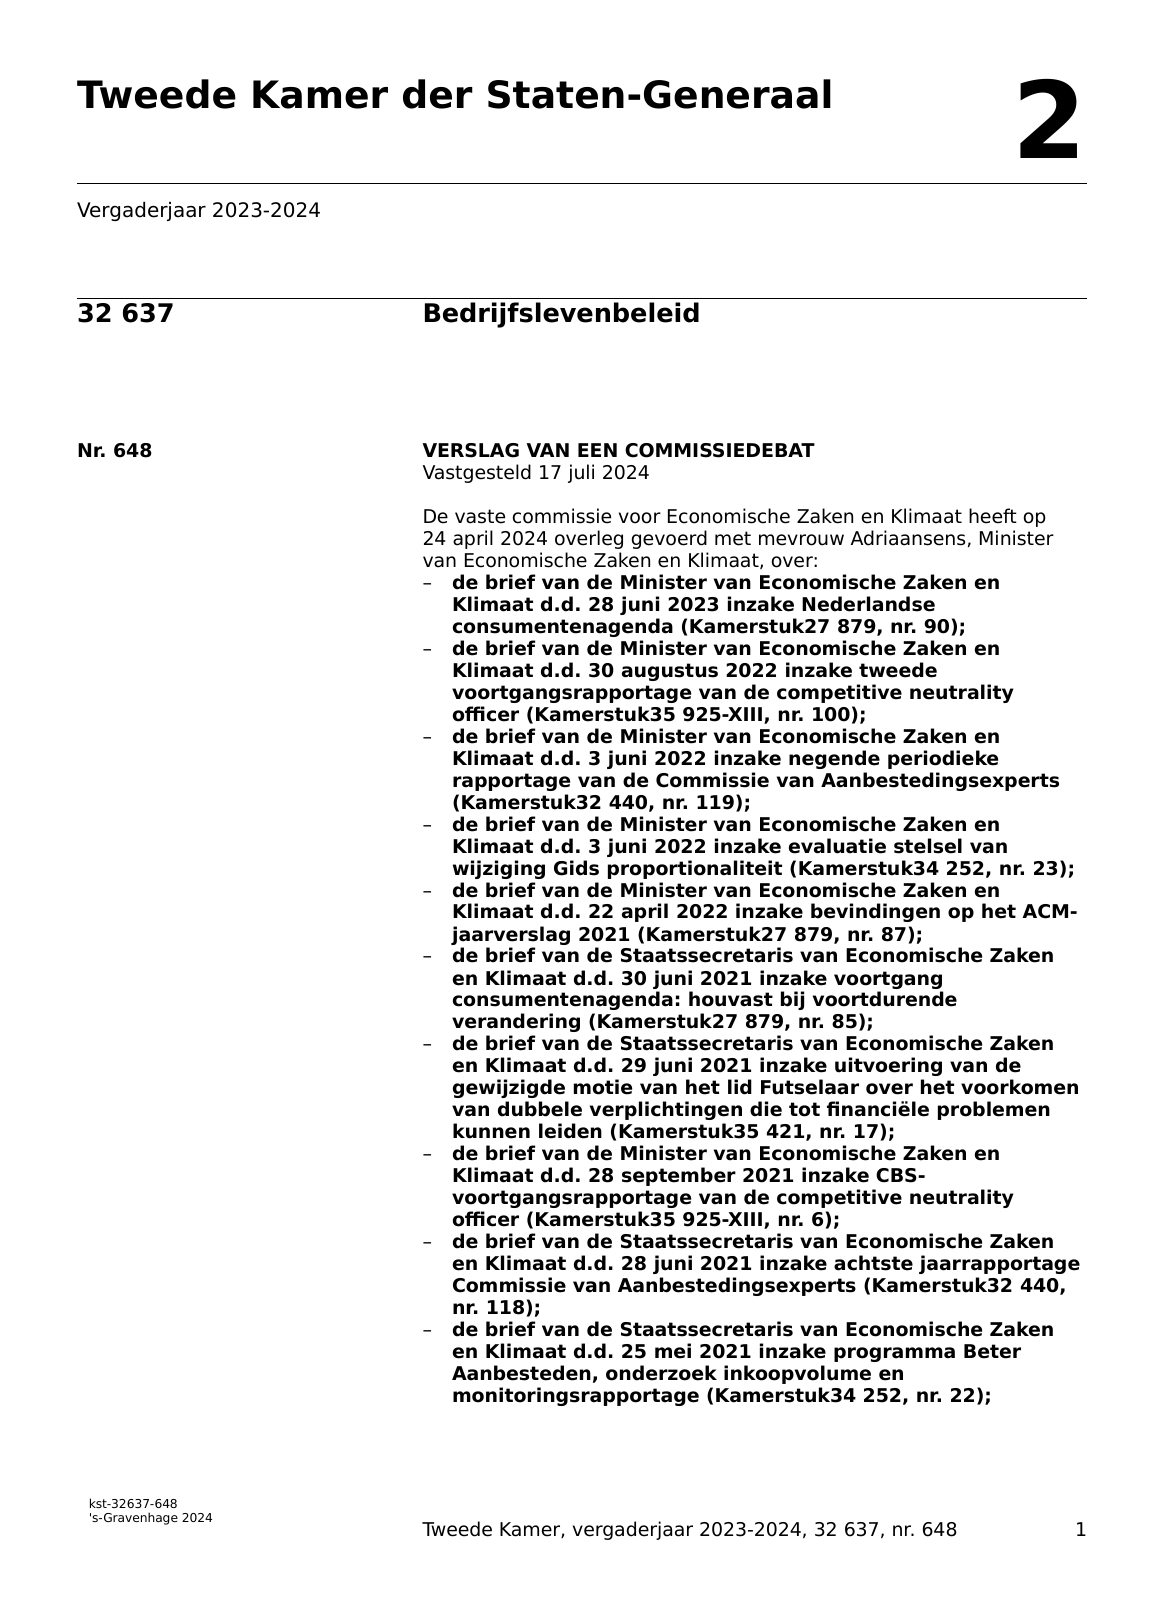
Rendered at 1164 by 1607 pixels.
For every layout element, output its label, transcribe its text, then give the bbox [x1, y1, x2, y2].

text – de brief van de Minister van Economische Zaken en Klimaat d.d. 30 augustus 2022 inzake tweede voortgangsrapportage van de competitive neutrality officer (Kamerstuk35 925-XIII, nr. 100); [422, 638, 1087, 726]
text De vaste commissie voor Economische Zaken en Klimaat heeft op 24 april 2024 overleg gevoerd met mevrouw Adriaansens, Minister van Economische Zaken en Klimaat, over: [422, 506, 1087, 572]
table_cell Vergaderjaar 2023-2024 [77, 184, 1087, 298]
table_header Tweede Kamer der Staten-Generaal [77, 59, 886, 183]
text kst-32637-648 [88, 1497, 323, 1511]
text – de brief van de Staatssecretaris van Economische Zaken en Klimaat d.d. 28 juni 2021 inzake achtste jaarrapportage Commissie van Aanbestedingsexperts (Kamerstuk32 440, nr. 118); [422, 1231, 1087, 1319]
text – de brief van de Staatssecretaris van Economische Zaken en Klimaat d.d. 30 juni 2021 inzake voortgang consumentenagenda: houvast bij voortdurende verandering (Kamerstuk27 879, nr. 85); [422, 945, 1087, 1033]
table_header 2 [886, 59, 1087, 183]
text – de brief van de Minister van Economische Zaken en Klimaat d.d. 3 juni 2022 inzake negende periodieke rapportage van de Commissie van Aanbestedingsexperts (Kamerstuk32 440, nr. 119); [422, 726, 1087, 813]
text Vastgesteld 17 juli 2024 [422, 462, 1087, 484]
text – de brief van de Minister van Economische Zaken en Klimaat d.d. 28 september 2021 inzake CBS-voortgangsrapportage van de competitive neutrality officer (Kamerstuk35 925-XIII, nr. 6); [422, 1143, 1087, 1231]
text – de brief van de Minister van Economische Zaken en Klimaat d.d. 22 april 2022 inzake bevindingen op het ACM-jaarverslag 2021 (Kamerstuk27 879, nr. 87); [422, 879, 1087, 945]
text – de brief van de Minister van Economische Zaken en Klimaat d.d. 28 juni 2023 inzake Nederlandse consumentenagenda (Kamerstuk27 879, nr. 90); [422, 572, 1087, 638]
text – de brief van de Staatssecretaris van Economische Zaken en Klimaat d.d. 25 mei 2021 inzake programma Beter Aanbesteden, onderzoek inkoopvolume en monitoringsrapportage (Kamerstuk34 252, nr. 22); [422, 1319, 1087, 1407]
subtitle Nr. 648 VERSLAG VAN EEN COMMISSIEDEBAT [77, 440, 1087, 462]
text – de brief van de Staatssecretaris van Economische Zaken en Klimaat d.d. 29 juni 2021 inzake uitvoering van de gewijzigde motie van het lid Futselaar over het voorkomen van dubbele verplichtingen die tot financiële problemen kunnen leiden (Kamerstuk35 421, nr. 17); [422, 1033, 1087, 1143]
text – de brief van de Minister van Economische Zaken en Klimaat d.d. 3 juni 2022 inzake evaluatie stelsel van wijziging Gids proportionaliteit (Kamerstuk34 252, nr. 23); [422, 813, 1087, 879]
text 's-Gravenhage 2024 [88, 1511, 323, 1525]
subtitle 32 637 Bedrijfslevenbeleid [77, 299, 1087, 329]
